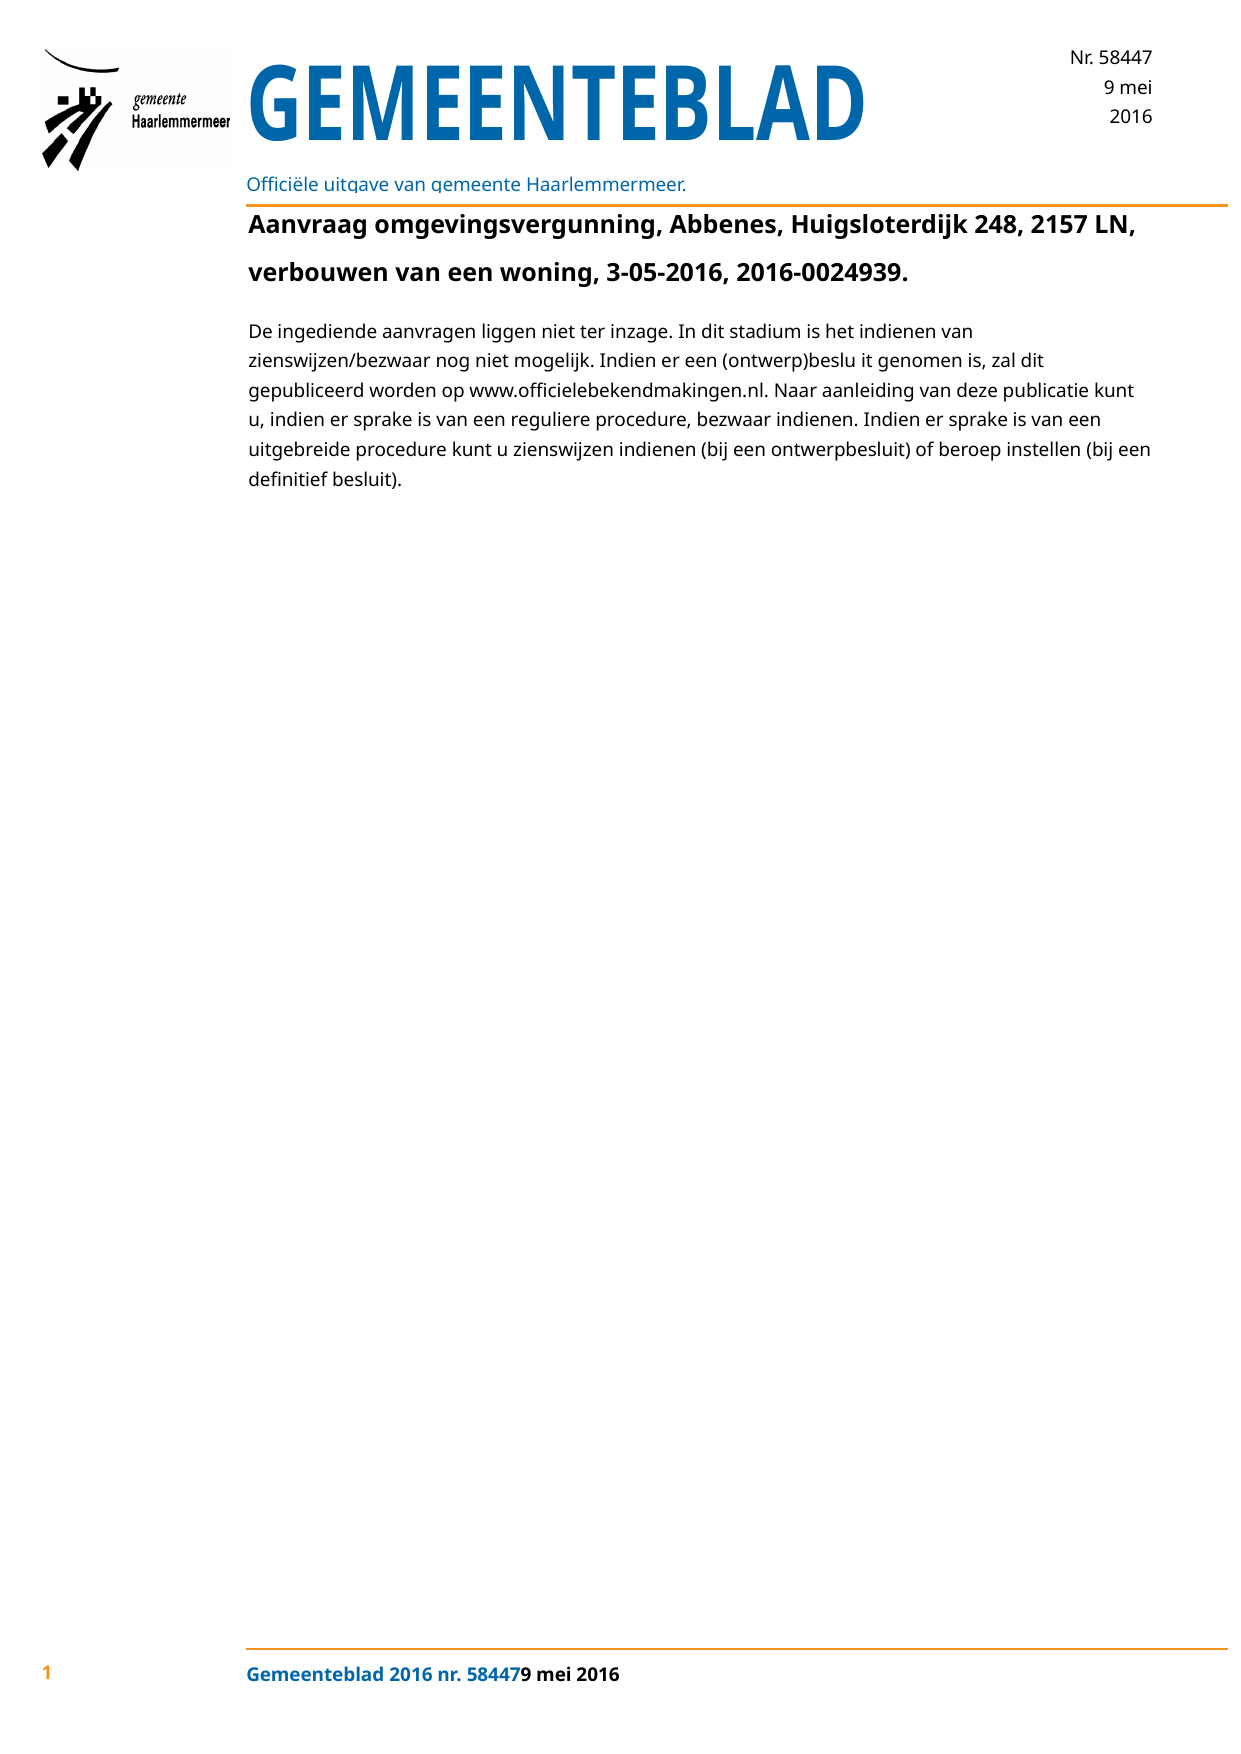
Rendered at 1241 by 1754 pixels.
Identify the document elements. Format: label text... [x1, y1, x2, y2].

picture [41, 47, 231, 172]
text Aanvraag omgevingsvergunning, Abbenes, Huigsloterdijk 248, 2157 LN, verbouwen van een woning, 3-05-2016, 2016-0024939. [248, 207, 1152, 288]
text De ingediende aanvragen liggen niet ter inzage. In dit stadium is het indienen van zienswijzen/bezwaar nog niet mogelijk. Indien er een (ontwerp)beslu it genomen is, zal dit gepubliceerd worden op www.officielebekendmakingen.nl. Naar aanleiding van deze publicatie kunt u, indien er sprake is van een reguliere procedure, bezwaar indienen. Indien er sprake is van een uitgebreide procedure kunt u zienswijzen indienen (bij een ontwerpbesluit) of beroep instellen (bij een definitief besluit). [248, 318, 1152, 492]
